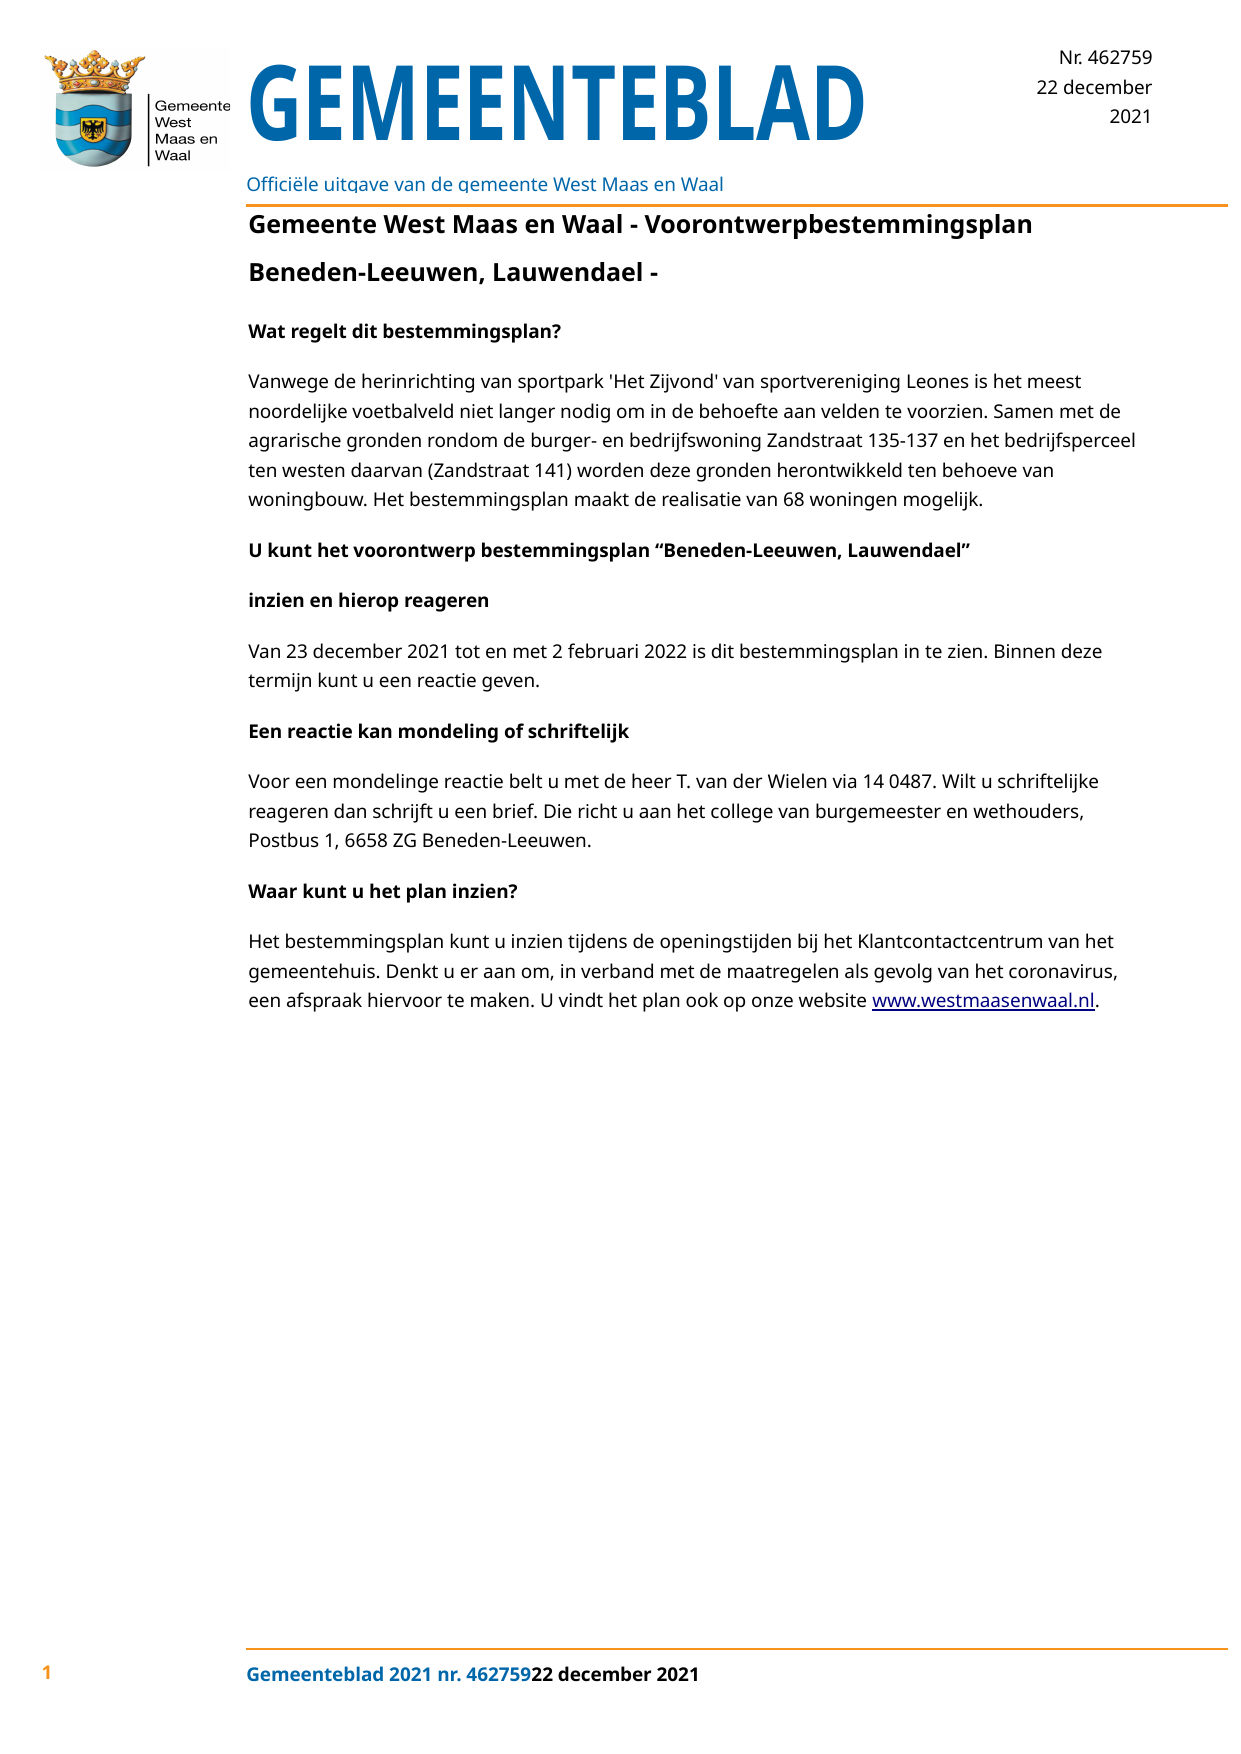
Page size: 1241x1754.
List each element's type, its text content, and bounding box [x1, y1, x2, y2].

text Vanwege de herinrichting van sportpark 'Het Zijvond' van sportvereniging Leones is het meest noordelijke voetbalveld niet langer nodig om in de behoefte aan velden te voorzien. Samen met de agrarische gronden rondom de burger- en bedrijfswoning Zandstraat 135-137 en het bedrijfsperceel ten westen daarvan (Zandstraat 141) worden deze gronden herontwikkeld ten behoeve van woningbouw. Het bestemmingsplan maakt de realisatie van 68 woningen mogelijk. [248, 368, 1152, 512]
text inzien en hierop reageren [248, 587, 1152, 613]
picture [41, 47, 231, 172]
text Het bestemmingsplan kunt u inzien tijdens de openingstijden bij het Klantcontactcentrum van het gemeentehuis. Denkt u er aan om, in verband met de maatregelen als gevolg van het coronavirus, een afspraak hiervoor te maken. U vindt het plan ook op onze website www.westmaasenwaal.nl. [248, 928, 1152, 1013]
text Waar kunt u het plan inzien? [248, 878, 1152, 904]
text Voor een mondelinge reactie belt u met de heer T. van der Wielen via 14 0487. Wilt u schriftelijke reageren dan schrijft u een brief. Die richt u aan het college van burgemeester en wethouders, Postbus 1, 6658 ZG Beneden-Leeuwen. [248, 768, 1152, 853]
text Van 23 december 2021 tot en met 2 februari 2022 is dit bestemmingsplan in te zien. Binnen deze termijn kunt u een reactie geven. [248, 638, 1152, 693]
text Gemeente West Maas en Waal - Voorontwerpbestemmingsplan Beneden-Leeuwen, Lauwendael - [248, 207, 1152, 288]
text Wat regelt dit bestemmingsplan? [248, 318, 1152, 344]
text U kunt het voorontwerp bestemmingsplan “Beneden-Leeuwen, Lauwendael” [248, 537, 1152, 563]
text Een reactie kan mondeling of schriftelijk [248, 718, 1152, 744]
